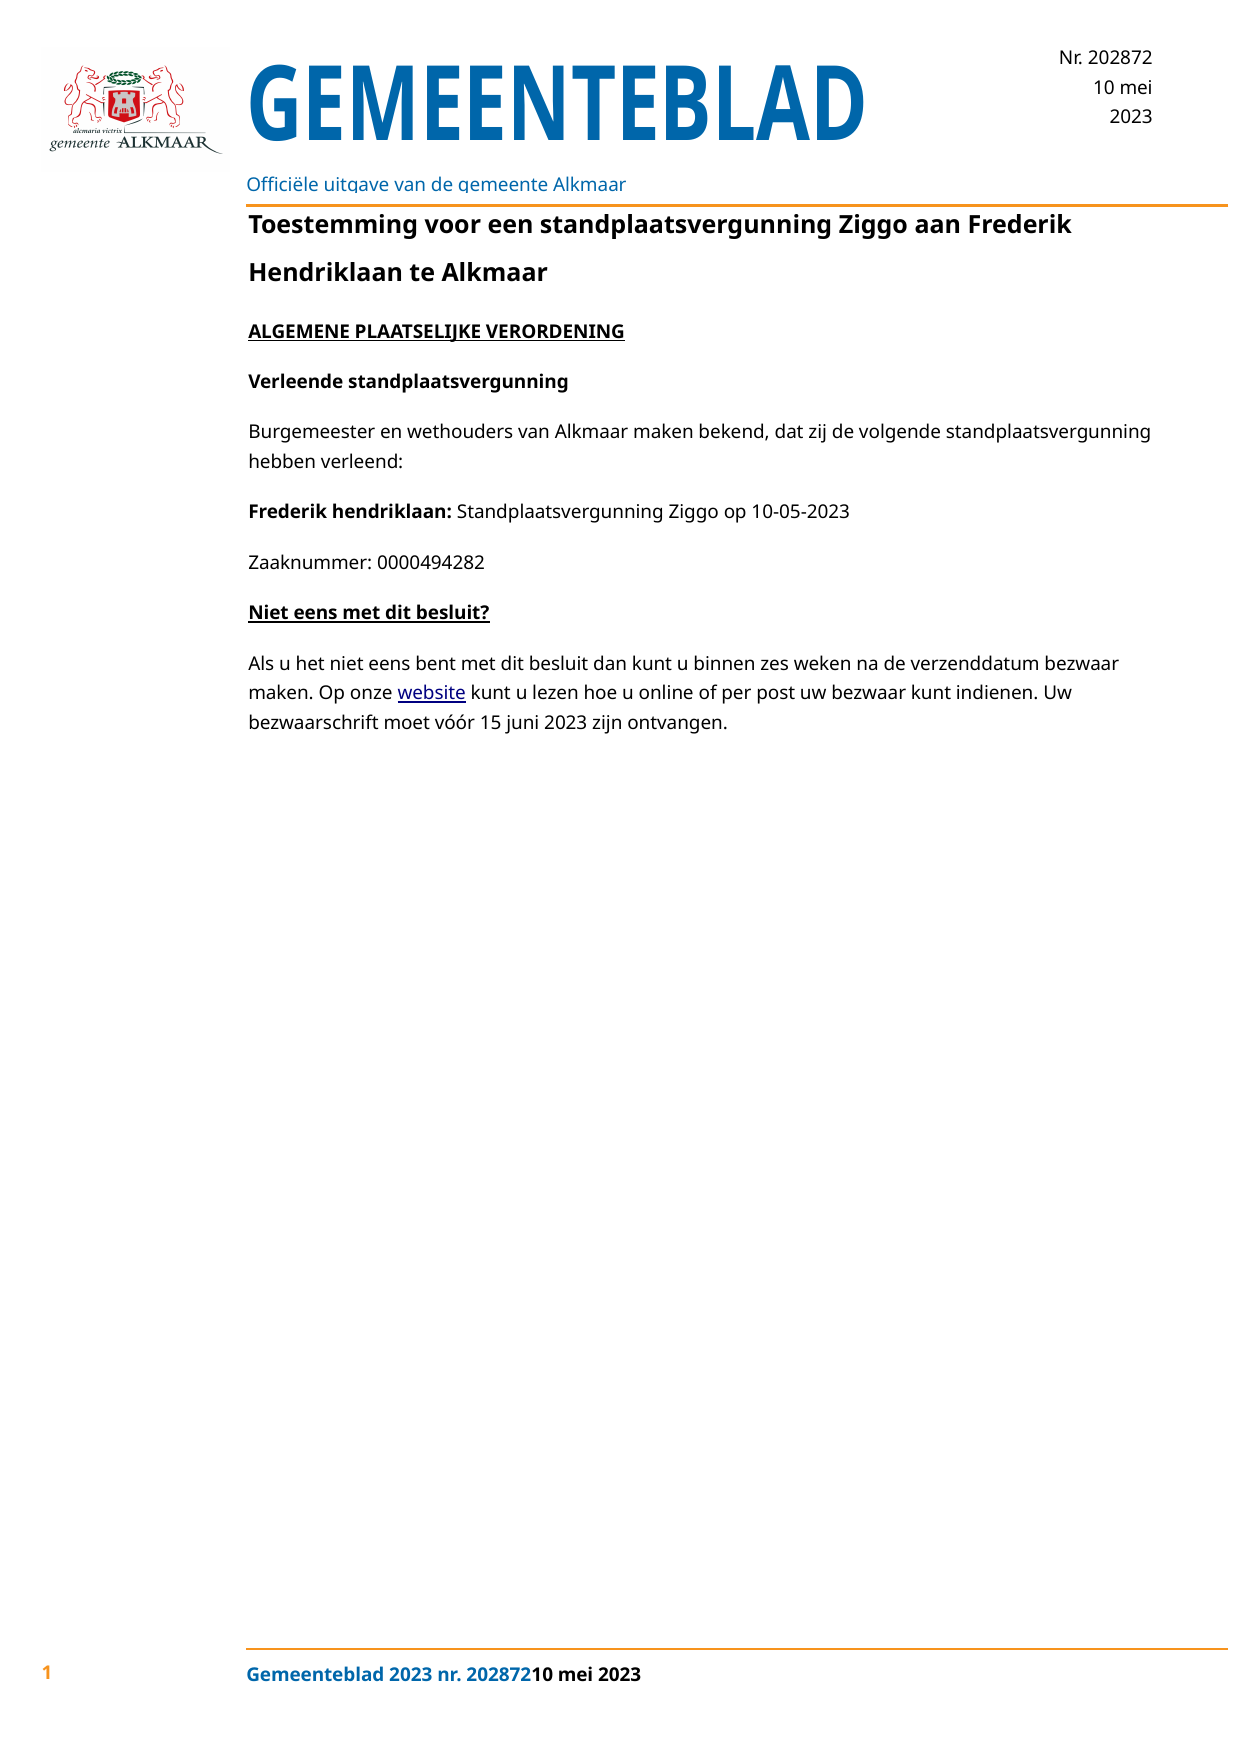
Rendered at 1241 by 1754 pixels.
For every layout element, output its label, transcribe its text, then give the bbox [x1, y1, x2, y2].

text ALGEMENE PLAATSELIJKE VERORDENING [248, 318, 1152, 344]
text Burgemeester en wethouders van Alkmaar maken bekend, dat zij de volgende standplaatsvergunning hebben verleend: [248, 419, 1152, 474]
picture [41, 47, 231, 172]
text Zaaknummer: 0000494282 [248, 549, 1152, 575]
text Frederik hendriklaan: Standplaatsvergunning Ziggo op 10-05-2023 [248, 499, 1152, 524]
text Toestemming voor een standplaatsvergunning Ziggo aan Frederik Hendriklaan te Alkmaar [248, 207, 1152, 288]
text Niet eens met dit besluit? [248, 599, 1152, 625]
text Verleende standplaatsvergunning [248, 368, 1152, 394]
text Als u het niet eens bent met dit besluit dan kunt u binnen zes weken na de verzenddatum bezwaar maken. Op onze website kunt u lezen hoe u online of per post uw bezwaar kunt indienen. Uw bezwaarschrift moet vóór 15 juni 2023 zijn ontvangen. [248, 650, 1152, 735]
